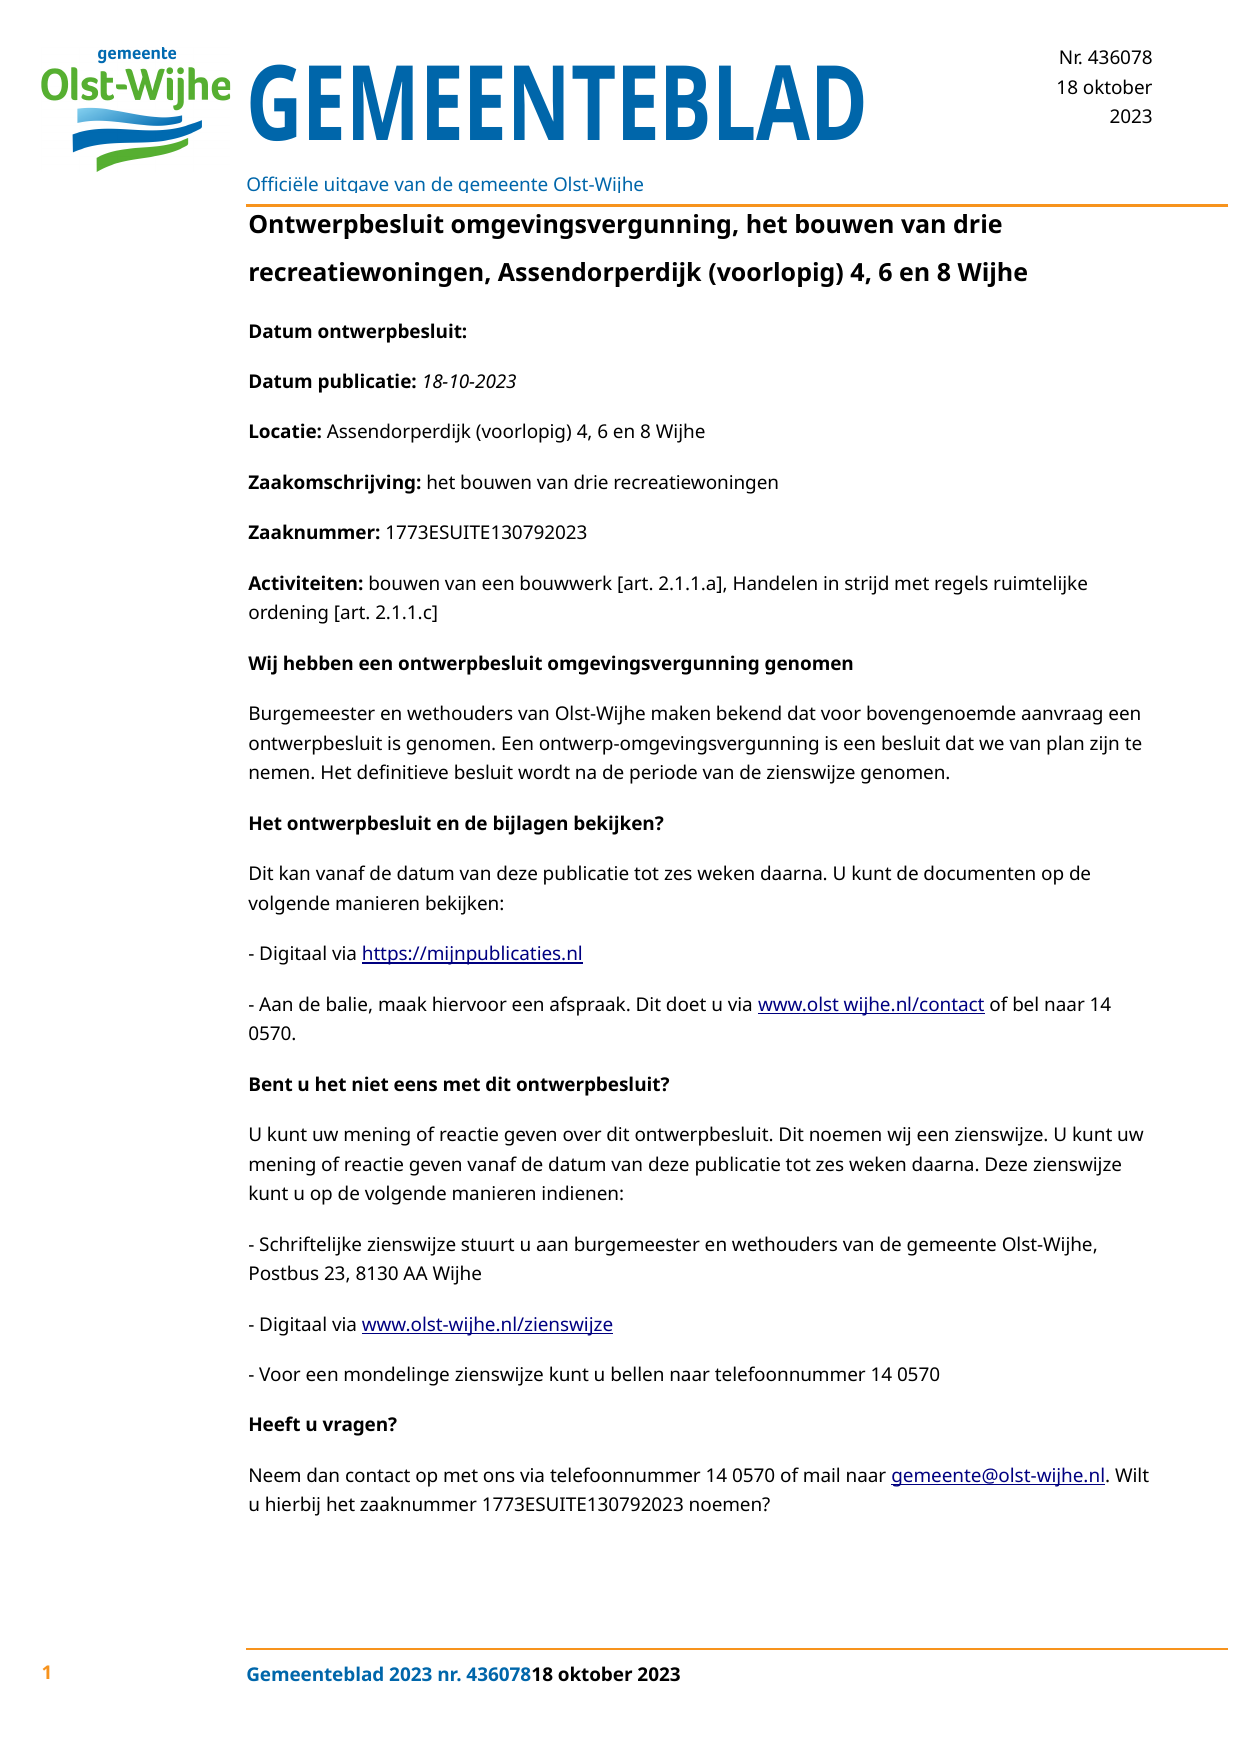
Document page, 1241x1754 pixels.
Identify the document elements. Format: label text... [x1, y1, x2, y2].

text - Digitaal via https://mijnpublicaties.nl [248, 940, 1152, 966]
text Neem dan contact op met ons via telefoonnummer 14 0570 of mail naar gemeente@olst-wijhe.nl. Wilt u hierbij het zaaknummer 1773ESUITE130792023 noemen? [248, 1462, 1152, 1517]
text - Aan de balie, maak hiervoor een afspraak. Dit doet u via www.olst wijhe.nl/contact of bel naar 14 0570. [248, 991, 1152, 1046]
text U kunt uw mening of reactie geven over dit ontwerpbesluit. Dit noemen wij een zienswijze. U kunt uw mening of reactie geven vanaf de datum van deze publicatie tot zes weken daarna. Deze zienswijze kunt u op de volgende manieren indienen: [248, 1121, 1152, 1206]
text - Digitaal via www.olst-wijhe.nl/zienswijze [248, 1311, 1152, 1337]
text Dit kan vanaf de datum van deze publicatie tot zes weken daarna. U kunt de documenten op de volgende manieren bekijken: [248, 860, 1152, 916]
text - Voor een mondelinge zienswijze kunt u bellen naar telefoonnummer 14 0570 [248, 1361, 1152, 1387]
text Burgemeester en wethouders van Olst-Wijhe maken bekend dat voor bovengenoemde aanvraag een ontwerpbesluit is genomen. Een ontwerp-omgevingsvergunning is een besluit dat we van plan zijn te nemen. Het definitieve besluit wordt na de periode van de zienswijze genomen. [248, 700, 1152, 785]
text Bent u het niet eens met dit ontwerpbesluit? [248, 1071, 1152, 1097]
text Ontwerpbesluit omgevingsvergunning, het bouwen van drie recreatiewoningen, Assendorperdijk (voorlopig) 4, 6 en 8 Wijhe [248, 207, 1152, 288]
text Zaakomschrijving: het bouwen van drie recreatiewoningen [248, 469, 1152, 495]
text Heeft u vragen? [248, 1412, 1152, 1437]
text Datum ontwerpbesluit: [248, 318, 1152, 344]
text Zaaknummer: 1773ESUITE130792023 [248, 519, 1152, 545]
text - Schriftelijke zienswijze stuurt u aan burgemeester en wethouders van de gemeente Olst-Wijhe, Postbus 23, 8130 AA Wijhe [248, 1231, 1152, 1286]
text Het ontwerpbesluit en de bijlagen bekijken? [248, 810, 1152, 836]
text Locatie: Assendorperdijk (voorlopig) 4, 6 en 8 Wijhe [248, 419, 1152, 444]
text Datum publicatie: 18-10-2023 [248, 368, 1152, 394]
picture [41, 47, 231, 172]
text Activiteiten: bouwen van een bouwwerk [art. 2.1.1.a], Handelen in strijd met regels ruimtelijke ordening [art. 2.1.1.c] [248, 570, 1152, 625]
text Wij hebben een ontwerpbesluit omgevingsvergunning genomen [248, 650, 1152, 676]
